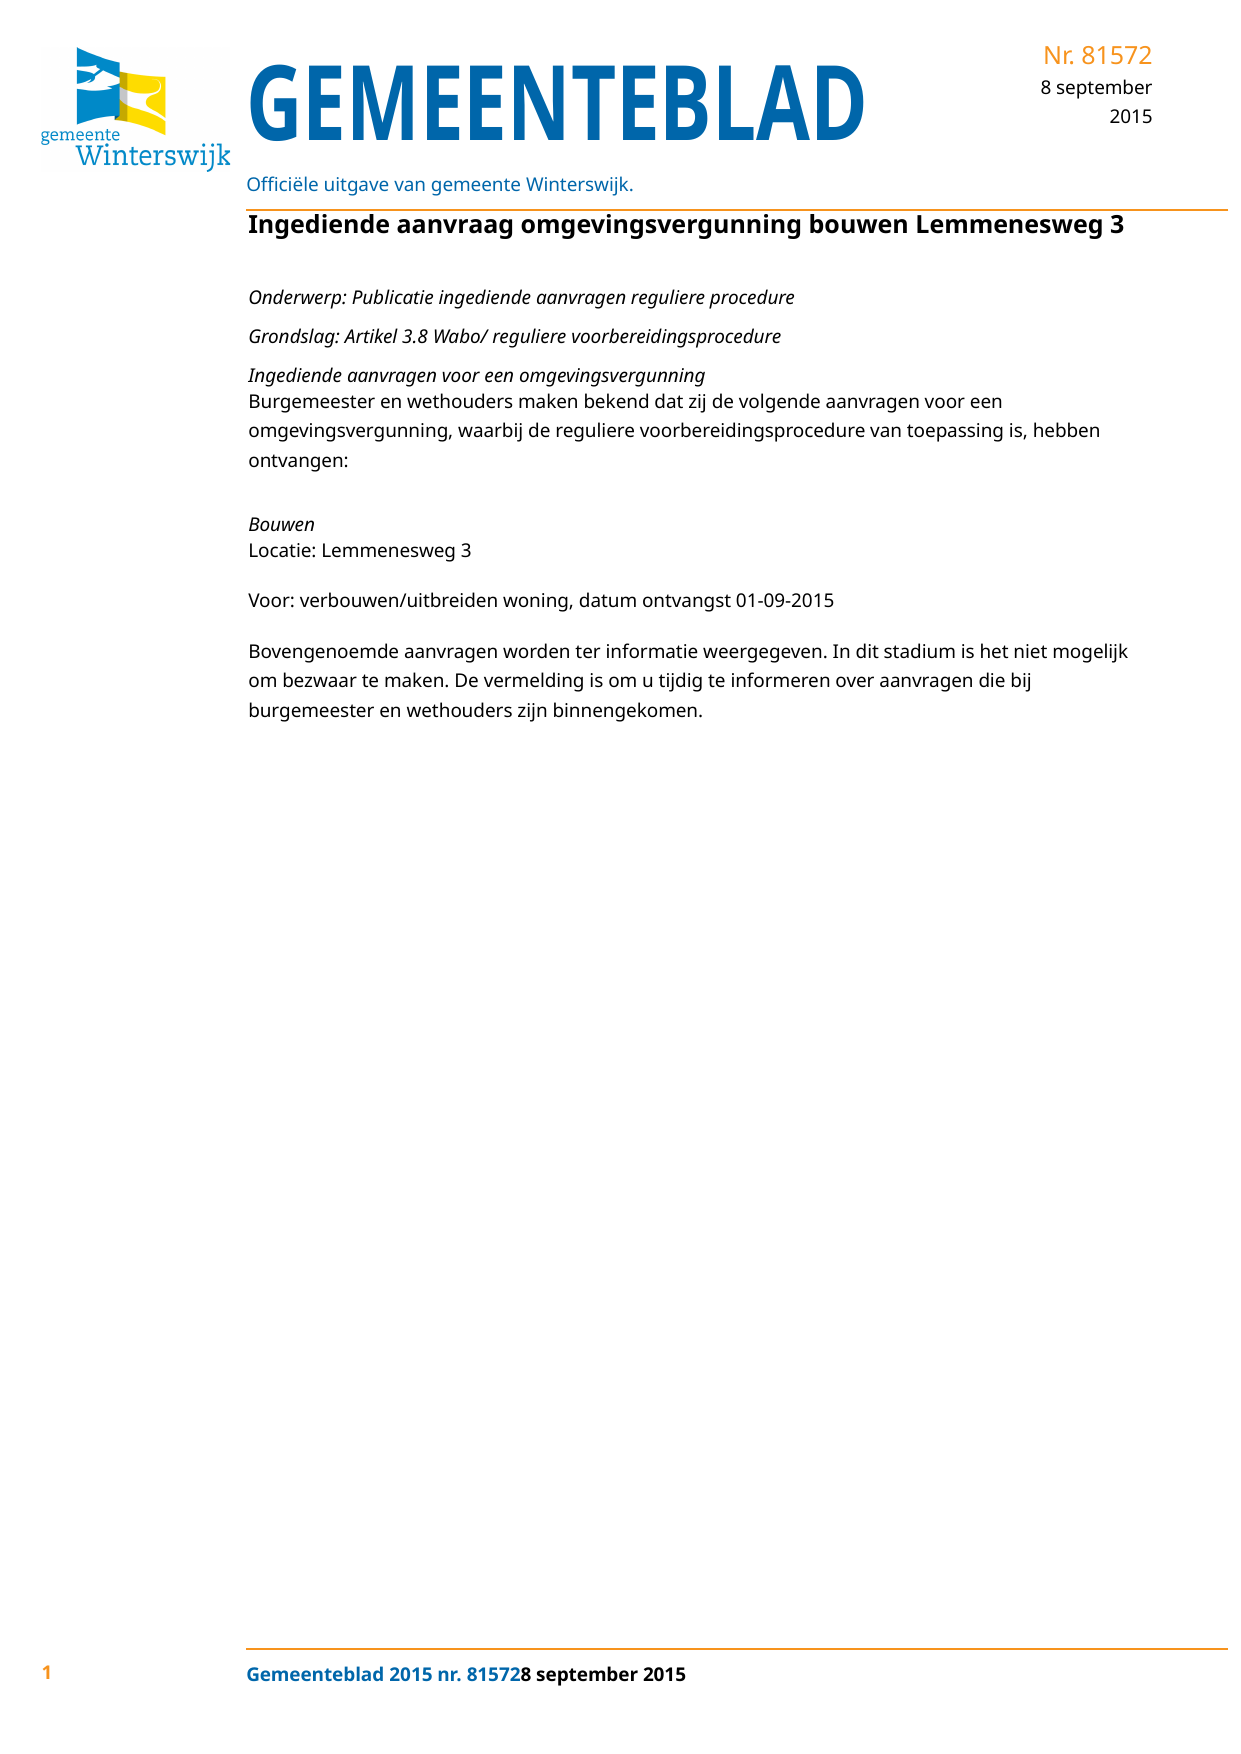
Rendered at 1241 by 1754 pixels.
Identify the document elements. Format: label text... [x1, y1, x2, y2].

picture [41, 47, 231, 172]
text Voor: verbouwen/uitbreiden woning, datum ontvangst 01-09-2015 [248, 587, 1152, 613]
picture [225, 153, 231, 162]
text Onderwerp: Publicatie ingediende aanvragen reguliere procedure [248, 284, 1152, 309]
text Locatie: Lemmenesweg 3 [248, 537, 1152, 563]
text Bovengenoemde aanvragen worden ter informatie weergegeven. In dit stadium is het niet mogelijk om bezwaar te maken. De vermelding is om u tijdig te informeren over aanvragen die bij burgemeester en wethouders zijn binnengekomen. [248, 638, 1152, 723]
text Bouwen [248, 511, 1152, 537]
text Ingediende aanvragen voor een omgevingsvergunning [248, 362, 1152, 388]
text Ingediende aanvraag omgevingsvergunning bouwen Lemmenesweg 3 [248, 211, 1152, 241]
text Grondslag: Artikel 3.8 Wabo/ reguliere voorbereidingsprocedure [248, 323, 1152, 349]
text Burgemeester en wethouders maken bekend dat zij de volgende aanvragen voor een omgevingsvergunning, waarbij de reguliere voorbereidingsprocedure van toepassing is, hebben ontvangen: [248, 388, 1152, 473]
